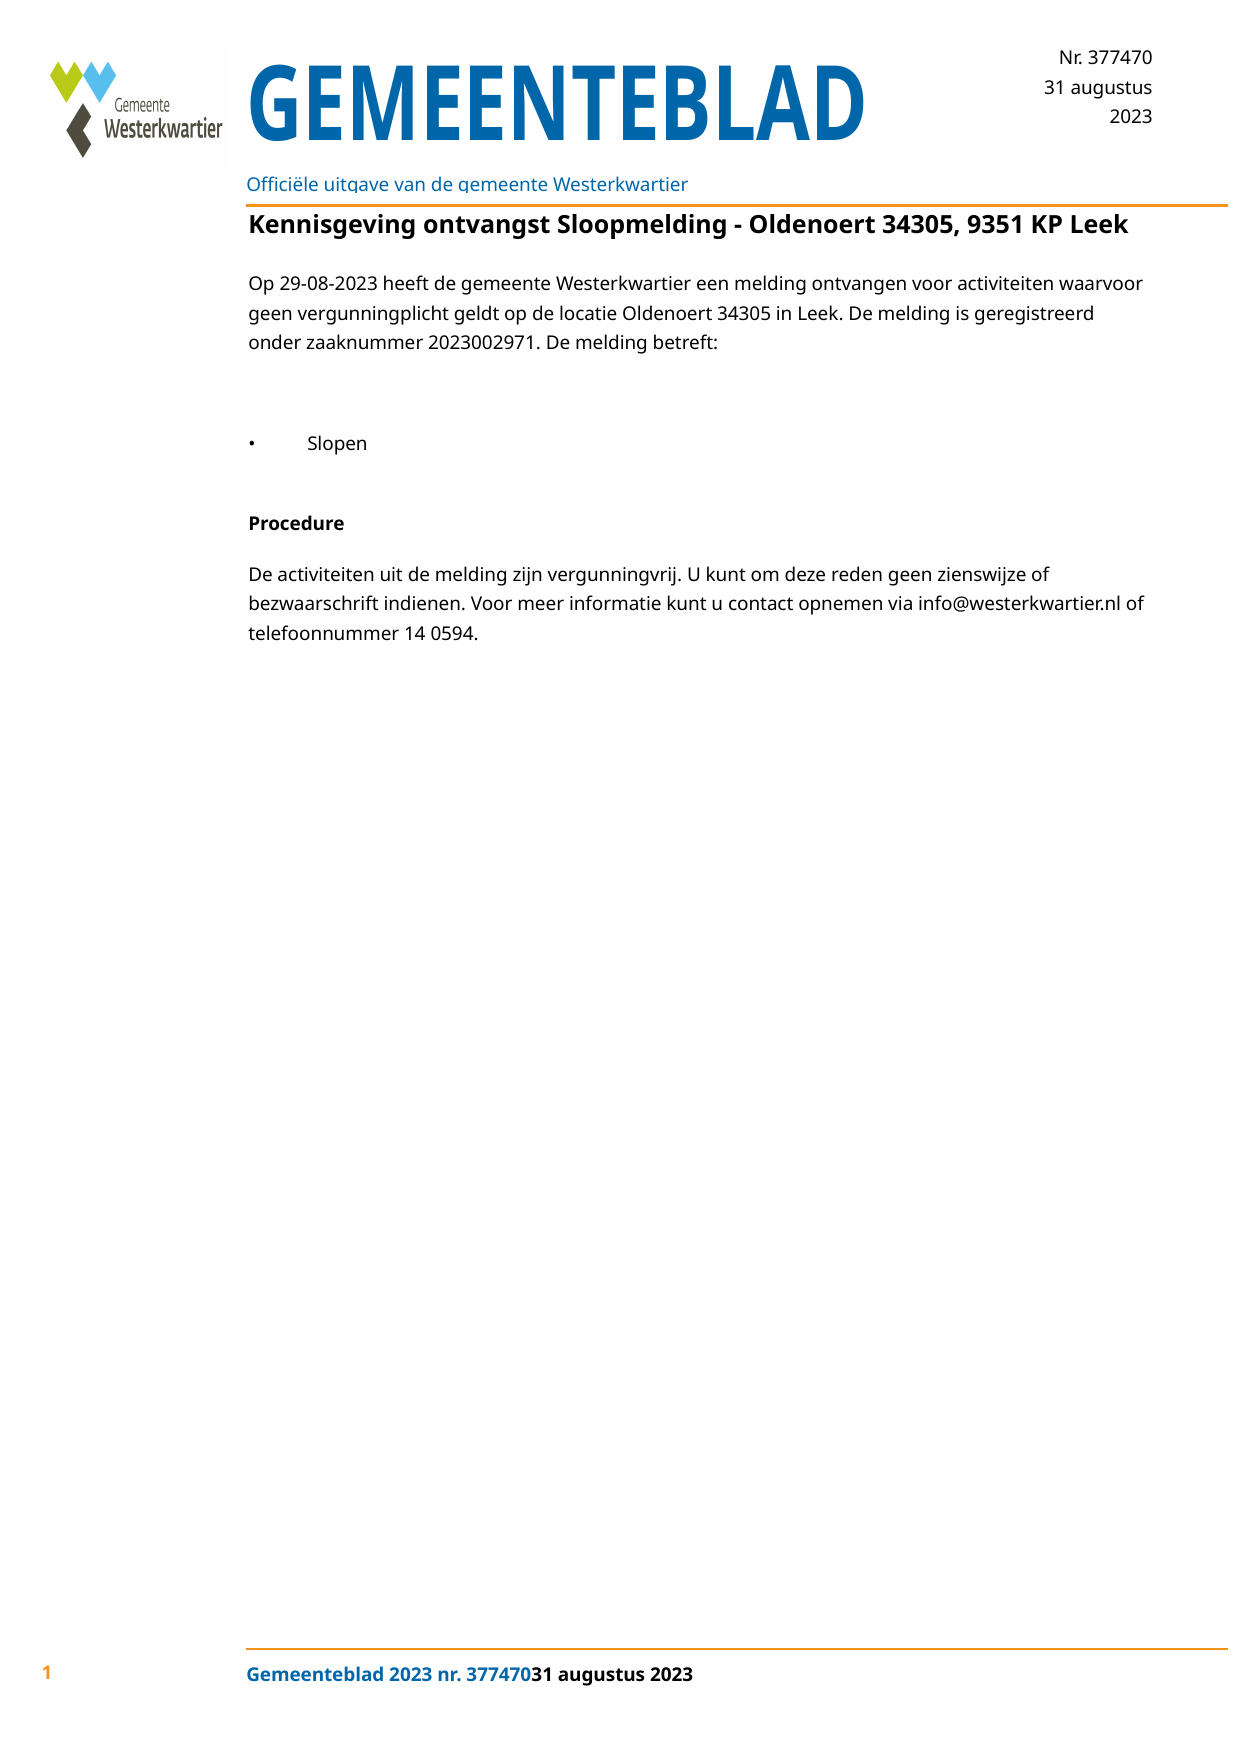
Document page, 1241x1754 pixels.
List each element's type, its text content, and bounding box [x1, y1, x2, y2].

text Procedure [248, 510, 1152, 536]
picture [41, 47, 231, 172]
list Slopen [248, 430, 1152, 456]
text Kennisgeving ontvangst Sloopmelding - Oldenoert 34305, 9351 KP Leek [248, 207, 1152, 241]
text De activiteiten uit de melding zijn vergunningvrij. U kunt om deze reden geen zienswijze of bezwaarschrift indienen. Voor meer informatie kunt u contact opnemen via info@westerkwartier.nl of telefoonnummer 14 0594. [248, 561, 1152, 646]
text Op 29-08-2023 heeft de gemeente Westerkwartier een melding ontvangen voor activiteiten waarvoor geen vergunningplicht geldt op de locatie Oldenoert 34305 in Leek. De melding is geregistreerd onder zaaknummer 2023002971. De melding betreft: [248, 270, 1152, 355]
